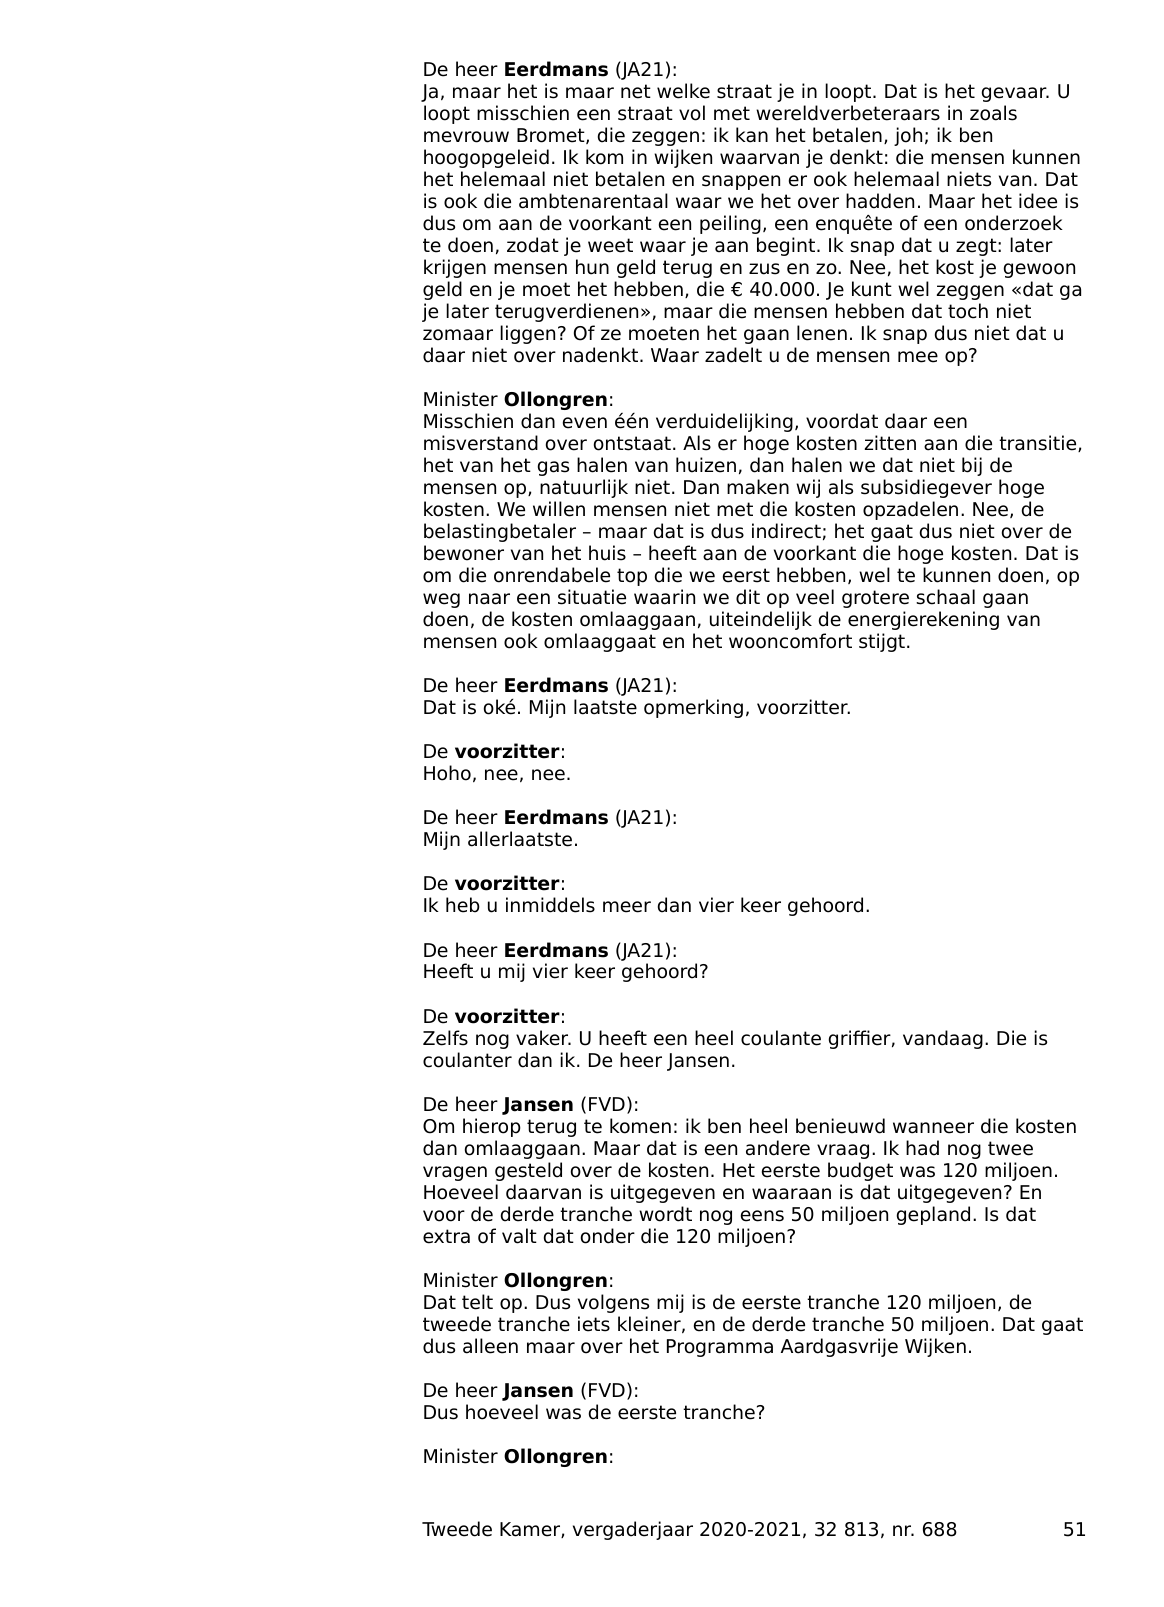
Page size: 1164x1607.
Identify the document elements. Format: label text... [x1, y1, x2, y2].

text Ik heb u inmiddels meer dan vier keer gehoord. [422, 895, 1087, 917]
text Ja, maar het is maar net welke straat je in loopt. Dat is het gevaar. U loopt misschien een straat vol met wereldverbeteraars in zoals mevrouw Bromet, die zeggen: ik kan het betalen, joh; ik ben hoogopgeleid. Ik kom in wijken waarvan je denkt: die mensen kunnen het helemaal niet betalen en snappen er ook helemaal niets van. Dat is ook die ambtenarentaal waar we het over hadden. Maar het idee is dus om aan de voorkant een peiling, een enquête of een onderzoek te doen, zodat je weet waar je aan begint. Ik snap dat u zegt: later krijgen mensen hun geld terug en zus en zo. Nee, het kost je gewoon geld en je moet het hebben, die € 40.000. Je kunt wel zeggen «dat ga je later terugverdienen», maar die mensen hebben dat toch niet zomaar liggen? Of ze moeten het gaan lenen. Ik snap dus niet dat u daar niet over nadenkt. Waar zadelt u de mensen mee op? [422, 81, 1087, 367]
text Hoho, nee, nee. [422, 763, 1087, 785]
text De heer Jansen (FVD): [422, 1380, 1087, 1402]
text Misschien dan even één verduidelijking, voordat daar een misverstand over ontstaat. Als er hoge kosten zitten aan die transitie, het van het gas halen van huizen, dan halen we dat niet bij de mensen op, natuurlijk niet. Dan maken wij als subsidiegever hoge kosten. We willen mensen niet met die kosten opzadelen. Nee, de belastingbetaler – maar dat is dus indirect; het gaat dus niet over de bewoner van het huis – heeft aan de voorkant die hoge kosten. Dat is om die onrendabele top die we eerst hebben, wel te kunnen doen, op weg naar een situatie waarin we dit op veel grotere schaal gaan doen, de kosten omlaaggaan, uiteindelijk de energierekening van mensen ook omlaaggaat en het wooncomfort stijgt. [422, 411, 1087, 653]
text Mijn allerlaatste. [422, 829, 1087, 851]
text Om hierop terug te komen: ik ben heel benieuwd wanneer die kosten dan omlaaggaan. Maar dat is een andere vraag. Ik had nog twee vragen gesteld over de kosten. Het eerste budget was 120 miljoen. Hoeveel daarvan is uitgegeven en waaraan is dat uitgegeven? En voor de derde tranche wordt nog eens 50 miljoen gepland. Is dat extra of valt dat onder die 120 miljoen? [422, 1116, 1087, 1248]
text De heer Eerdmans (JA21): [422, 675, 1087, 697]
text Dat telt op. Dus volgens mij is de eerste tranche 120 miljoen, de tweede tranche iets kleiner, en de derde tranche 50 miljoen. Dat gaat dus alleen maar over het Programma Aardgasvrije Wijken. [422, 1292, 1087, 1358]
text Minister Ollongren: [422, 389, 1087, 411]
text De voorzitter: [422, 1006, 1087, 1028]
text De voorzitter: [422, 741, 1087, 763]
text De heer Jansen (FVD): [422, 1094, 1087, 1116]
text De heer Eerdmans (JA21): [422, 807, 1087, 829]
text Minister Ollongren: [422, 1446, 1087, 1468]
text De heer Eerdmans (JA21): [422, 59, 1087, 81]
text Heeft u mij vier keer gehoord? [422, 961, 1087, 983]
text Minister Ollongren: [422, 1270, 1087, 1292]
text Dat is oké. Mijn laatste opmerking, voorzitter. [422, 697, 1087, 719]
text De heer Eerdmans (JA21): [422, 939, 1087, 961]
text Dus hoeveel was de eerste tranche? [422, 1402, 1087, 1424]
text Zelfs nog vaker. U heeft een heel coulante griffier, vandaag. Die is coulanter dan ik. De heer Jansen. [422, 1028, 1087, 1072]
text De voorzitter: [422, 873, 1087, 895]
